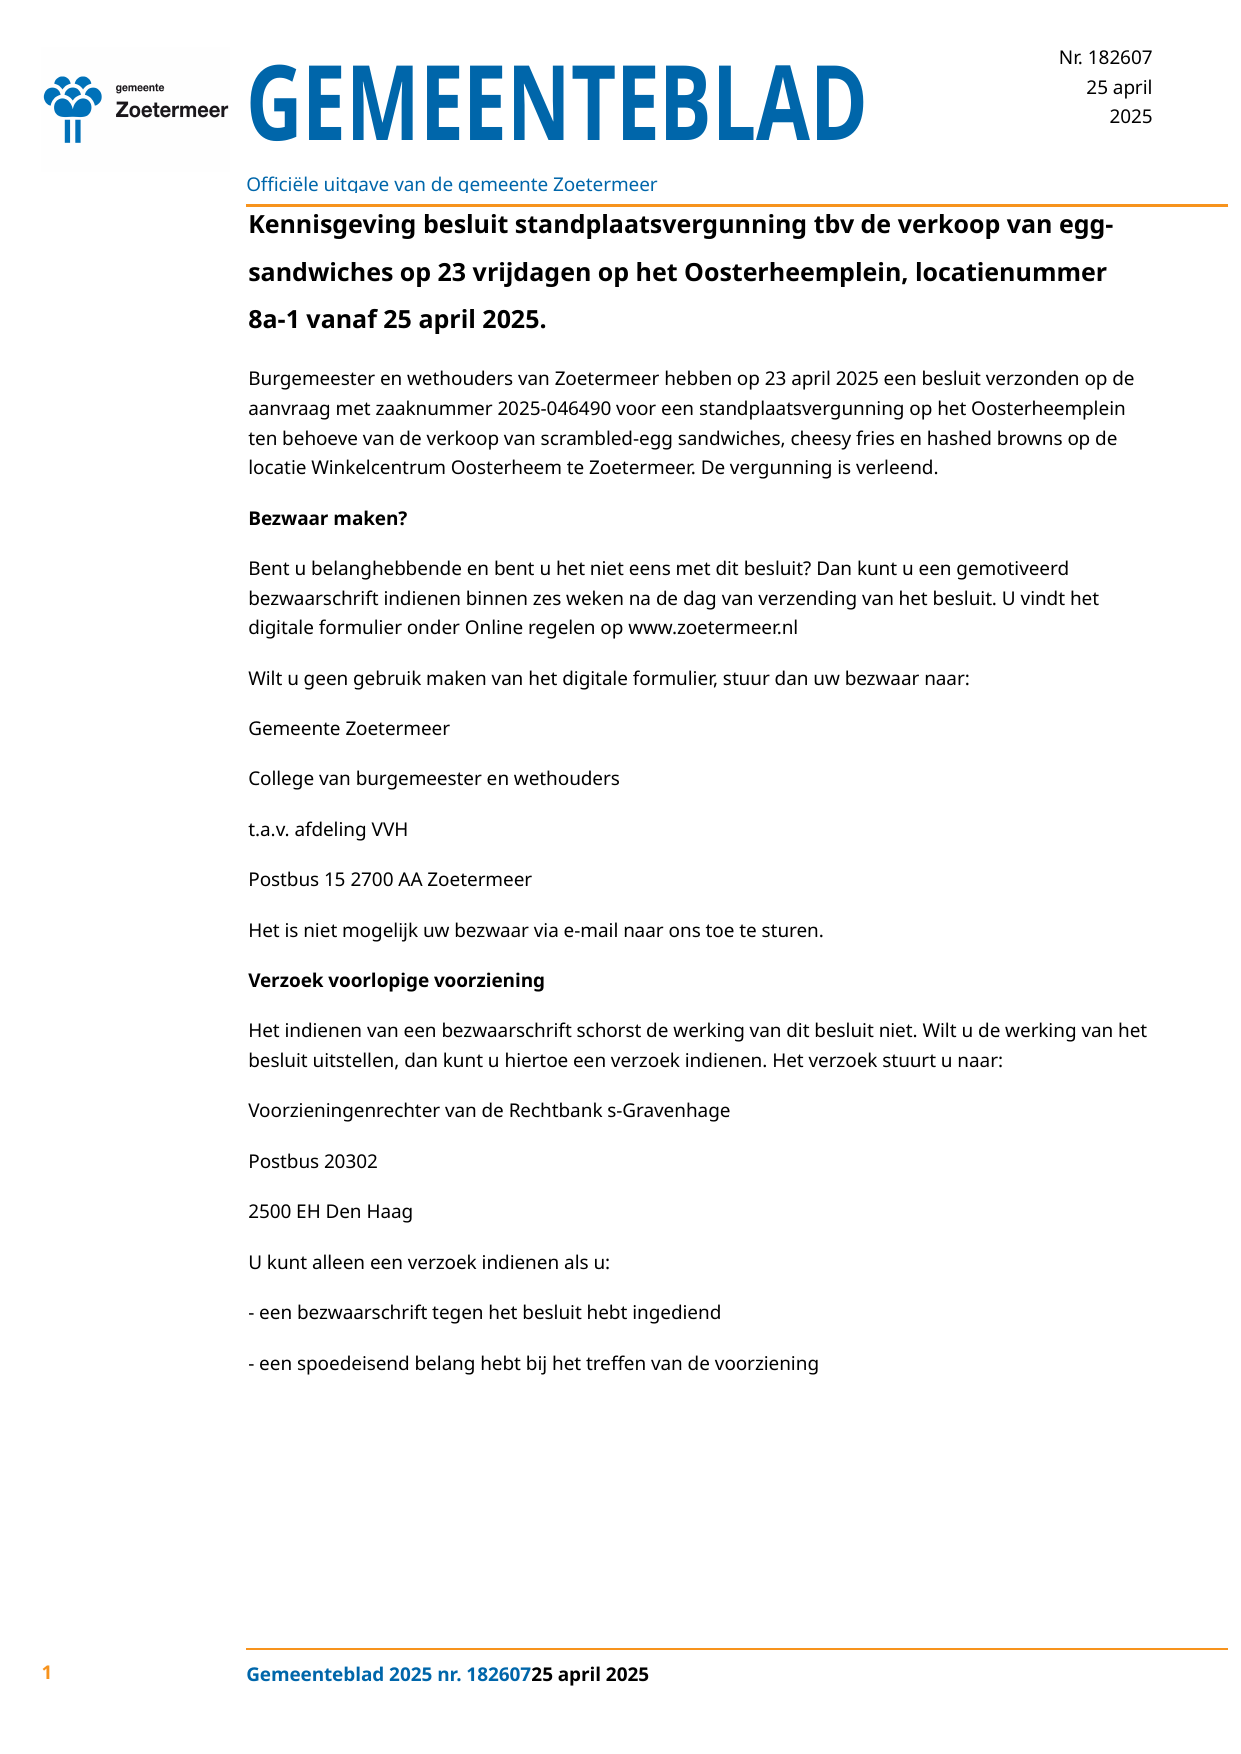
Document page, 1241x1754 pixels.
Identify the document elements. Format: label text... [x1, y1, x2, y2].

text Voorzieningenrechter van de Rechtbank s-Gravenhage [248, 1098, 1152, 1123]
text Postbus 15 2700 AA Zoetermeer [248, 866, 1152, 892]
text Burgemeester en wethouders van Zoetermeer hebben op 23 april 2025 een besluit verzonden op de aanvraag met zaaknummer 2025-046490 voor een standplaatsvergunning op het Oosterheemplein ten behoeve van de verkoop van scrambled-egg sandwiches, cheesy fries en hashed browns op de locatie Winkelcentrum Oosterheem te Zoetermeer. De vergunning is verleend. [248, 366, 1152, 480]
text Bezwaar maken? [248, 505, 1152, 530]
text Gemeente Zoetermeer [248, 715, 1152, 741]
text - een bezwaarschrift tegen het besluit hebt ingediend [248, 1299, 1152, 1325]
text 2500 EH Den Haag [248, 1198, 1152, 1224]
text Bent u belanghebbende en bent u het niet eens met dit besluit? Dan kunt u een gemotiveerd bezwaarschrift indienen binnen zes weken na de dag van verzending van het besluit. U vindt het digitale formulier onder Online regelen op www.zoetermeer.nl [248, 555, 1152, 640]
text College van burgemeester en wethouders [248, 766, 1152, 791]
text U kunt alleen een verzoek indienen als u: [248, 1249, 1152, 1274]
text Kennisgeving besluit standplaatsvergunning tbv de verkoop van egg-sandwiches op 23 vrijdagen op het Oosterheemplein, locatienummer 8a-1 vanaf 25 april 2025. [248, 207, 1152, 336]
text Postbus 20302 [248, 1148, 1152, 1174]
picture [41, 47, 231, 172]
text - een spoedeisend belang hebt bij het treffen van de voorziening [248, 1350, 1152, 1375]
text Verzoek voorlopige voorziening [248, 967, 1152, 993]
text Wilt u geen gebruik maken van het digitale formulier, stuur dan uw bezwaar naar: [248, 665, 1152, 690]
text t.a.v. afdeling VVH [248, 816, 1152, 842]
text Het is niet mogelijk uw bezwaar via e-mail naar ons toe te sturen. [248, 917, 1152, 942]
text Het indienen van een bezwaarschrift schorst de werking van dit besluit niet. Wilt u de werking van het besluit uitstellen, dan kunt u hiertoe een verzoek indienen. Het verzoek stuurt u naar: [248, 1018, 1152, 1073]
